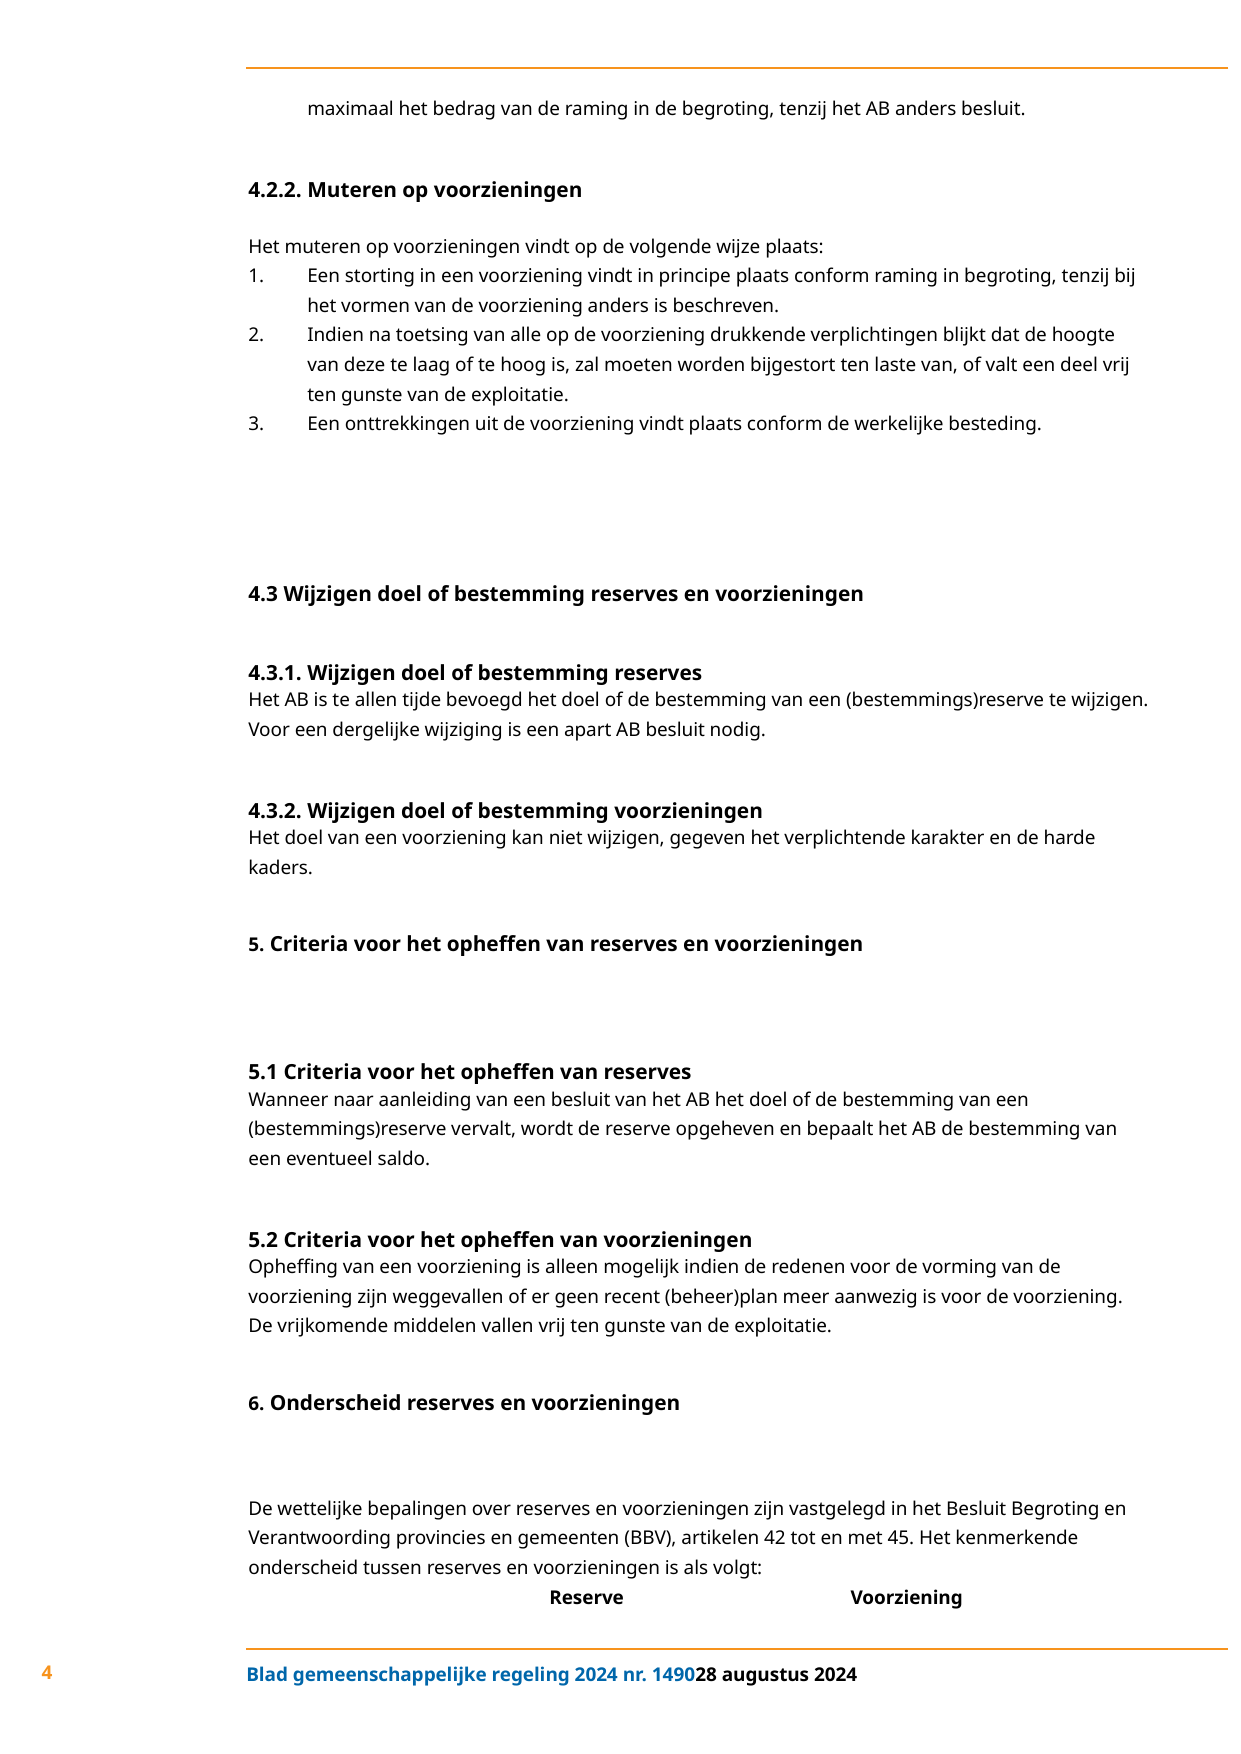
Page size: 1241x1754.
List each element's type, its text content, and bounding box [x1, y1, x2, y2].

text 6. Onderscheid reserves en voorzieningen [248, 1388, 1152, 1416]
text 5. Criteria voor het opheffen van reserves en voorzieningen [248, 929, 1152, 958]
table_header [248, 1584, 549, 1609]
list Een storting in een voorziening vindt in principe plaats conform raming in begroting, tenzij bij het vormen van de voorziening anders is beschreven. [248, 262, 1152, 318]
text 4.3.2. Wijzigen doel of bestemming voorzieningen [248, 796, 1152, 824]
text 5.2 Criteria voor het opheffen van voorzieningen [248, 1225, 1152, 1253]
text Het muteren op voorzieningen vindt op de volgende wijze plaats: [248, 233, 1152, 258]
text 4.3 Wijzigen doel of bestemming reserves en voorzieningen [248, 579, 1152, 607]
text Wanneer naar aanleiding van een besluit van het AB het doel of de bestemming van een (bestemmings)reserve vervalt, wordt de reserve opgeheven en bepaalt het AB de bestemming van een eventueel saldo. [248, 1086, 1152, 1171]
text 4.3.1. Wijzigen doel of bestemming reserves [248, 658, 1152, 686]
picture [41, 47, 231, 172]
list maximaal het bedrag van de raming in de begroting, tenzij het AB anders besluit. [248, 95, 1152, 121]
text Opheffing van een voorziening is alleen mogelijk indien de redenen voor de vorming van de voorziening zijn weggevallen of er geen recent (beheer)plan meer aanwezig is voor de voorziening. De vrijkomende middelen vallen vrij ten gunste van de exploitatie. [248, 1253, 1152, 1338]
text De wettelijke bepalingen over reserves en voorzieningen zijn vastgelegd in het Besluit Begroting en Verantwoording provincies en gemeenten (BBV), artikelen 42 tot en met 45. Het kenmerkende onderscheid tussen reserves en voorzieningen is als volgt: [248, 1495, 1152, 1580]
table_header Reserve [549, 1584, 850, 1609]
text Het AB is te allen tijde bevoegd het doel of de bestemming van een (bestemmings)reserve te wijzigen. Voor een dergelijke wijziging is een apart AB besluit nodig. [248, 686, 1152, 742]
list Een onttrekkingen uit de voorziening vindt plaats conform de werkelijke besteding. [248, 410, 1152, 436]
text 5.1 Criteria voor het opheffen van reserves [248, 1057, 1152, 1086]
list Indien na toetsing van alle op de voorziening drukkende verplichtingen blijkt dat de hoogte van deze te laag of te hoog is, zal moeten worden bijgestort ten laste van, of valt een deel vrij ten gunste van de exploitatie. [248, 322, 1152, 406]
text 4.2.2. Muteren op voorzieningen [248, 175, 1152, 203]
text Het doel van een voorziening kan niet wijzigen, gegeven het verplichtende karakter en de harde kaders. [248, 824, 1152, 880]
table_header Voorziening [850, 1584, 1152, 1609]
